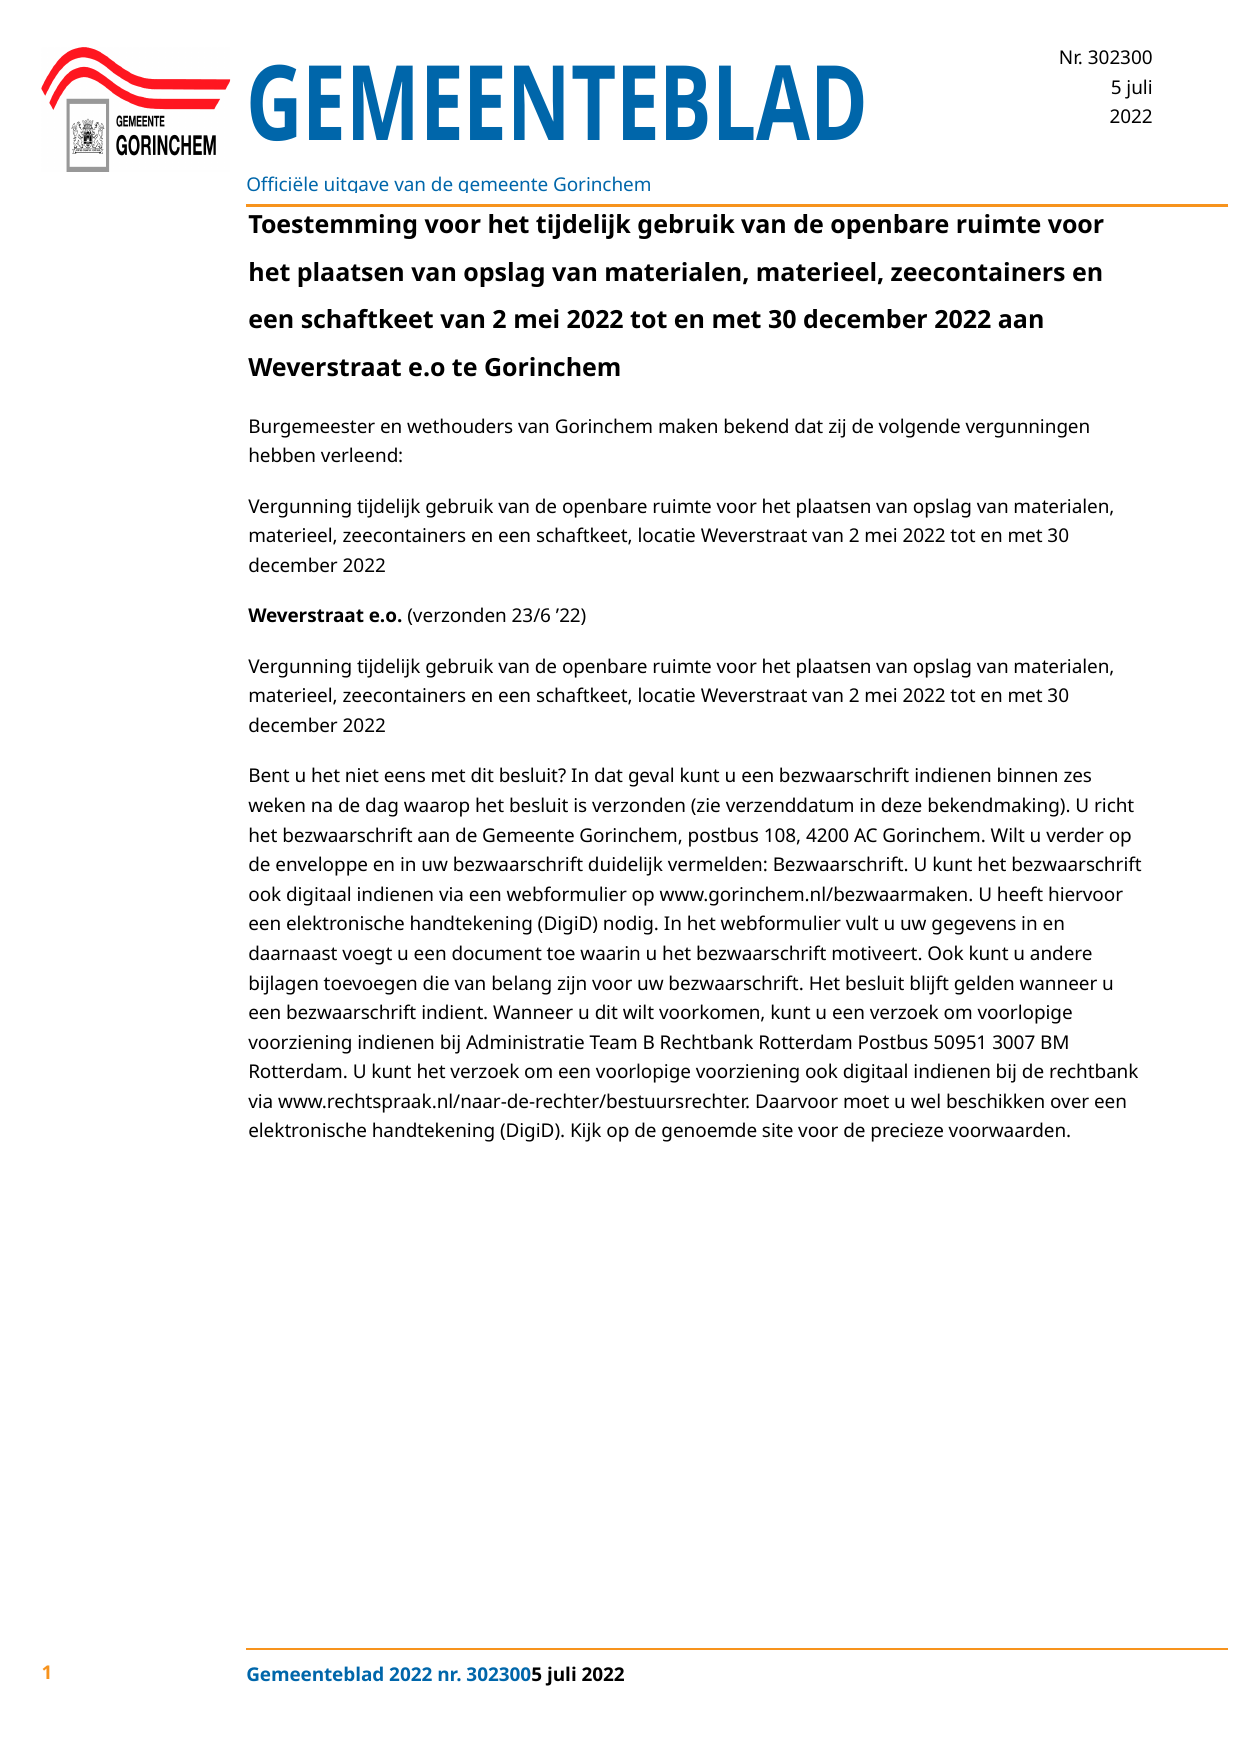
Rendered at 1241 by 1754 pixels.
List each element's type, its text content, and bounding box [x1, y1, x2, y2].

text Toestemming voor het tijdelijk gebruik van de openbare ruimte voor het plaatsen van opslag van materialen, materieel, zeecontainers en een schaftkeet van 2 mei 2022 tot en met 30 december 2022 aan Weverstraat e.o te Gorinchem [248, 207, 1152, 384]
picture [41, 47, 231, 172]
text Vergunning tijdelijk gebruik van de openbare ruimte voor het plaatsen van opslag van materialen, materieel, zeecontainers en een schaftkeet, locatie Weverstraat van 2 mei 2022 tot en met 30 december 2022 [248, 493, 1152, 578]
text Bent u het niet eens met dit besluit? In dat geval kunt u een bezwaarschrift indienen binnen zes weken na de dag waarop het besluit is verzonden (zie verzenddatum in deze bekendmaking). U richt het bezwaarschrift aan de Gemeente Gorinchem, postbus 108, 4200 AC Gorinchem. Wilt u verder op de enveloppe en in uw bezwaarschrift duidelijk vermelden: Bezwaarschrift. U kunt het bezwaarschrift ook digitaal indienen via een webformulier op www.gorinchem.nl/bezwaarmaken. U heeft hiervoor een elektronische handtekening (DigiD) nodig. In het webformulier vult u uw gegevens in en daarnaast voegt u een document toe waarin u het bezwaarschrift motiveert. Ook kunt u andere bijlagen toevoegen die van belang zijn voor uw bezwaarschrift. Het besluit blijft gelden wanneer u een bezwaarschrift indient. Wanneer u dit wilt voorkomen, kunt u een verzoek om voorlopige voorziening indienen bij Administratie Team B Rechtbank Rotterdam Postbus 50951 3007 BM Rotterdam. U kunt het verzoek om een voorlopige voorziening ook digitaal indienen bij de rechtbank via www.rechtspraak.nl/naar-de-rechter/bestuursrechter. Daarvoor moet u wel beschikken over een elektronische handtekening (DigiD). Kijk op de genoemde site voor de precieze voorwaarden. [248, 763, 1152, 1143]
text Burgemeester en wethouders van Gorinchem maken bekend dat zij de volgende vergunningen hebben verleend: [248, 413, 1152, 468]
text Weverstraat e.o. (verzonden 23/6 ’22) [248, 603, 1152, 628]
text Vergunning tijdelijk gebruik van de openbare ruimte voor het plaatsen van opslag van materialen, materieel, zeecontainers en een schaftkeet, locatie Weverstraat van 2 mei 2022 tot en met 30 december 2022 [248, 653, 1152, 738]
